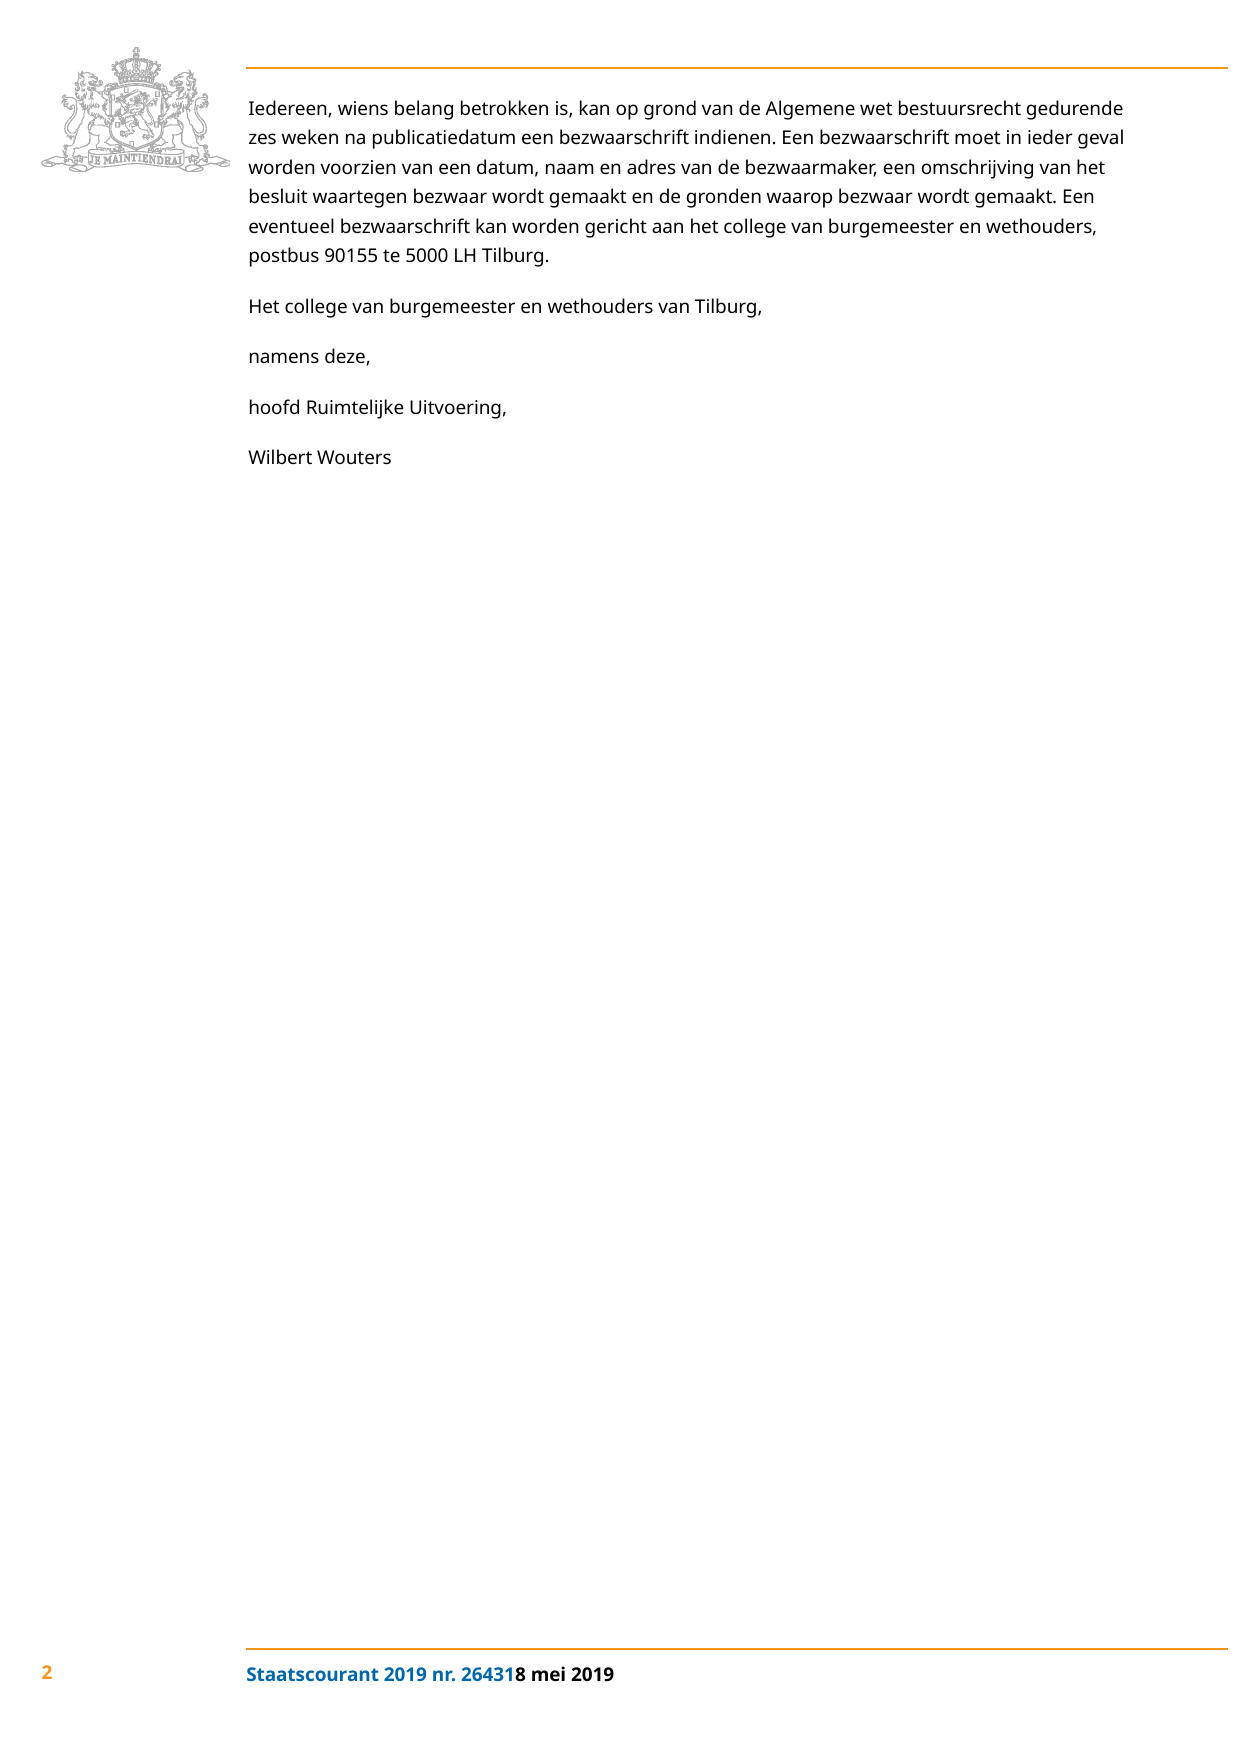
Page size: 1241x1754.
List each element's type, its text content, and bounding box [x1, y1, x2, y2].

text Iedereen, wiens belang betrokken is, kan op grond van de Algemene wet bestuursrecht gedurende zes weken na publicatiedatum een bezwaarschrift indienen. Een bezwaarschrift moet in ieder geval worden voorzien van een datum, naam en adres van de bezwaarmaker, een omschrijving van het besluit waartegen bezwaar wordt gemaakt en de gronden waarop bezwaar wordt gemaakt. Een eventueel bezwaarschrift kan worden gericht aan het college van burgemeester en wethouders, postbus 90155 te 5000 LH Tilburg. [248, 95, 1152, 268]
picture [41, 47, 231, 172]
text namens deze, [248, 343, 1152, 369]
text Het college van burgemeester en wethouders van Tilburg, [248, 293, 1152, 319]
text Wilbert Wouters [248, 444, 1152, 470]
text hoofd Ruimtelijke Uitvoering, [248, 394, 1152, 420]
